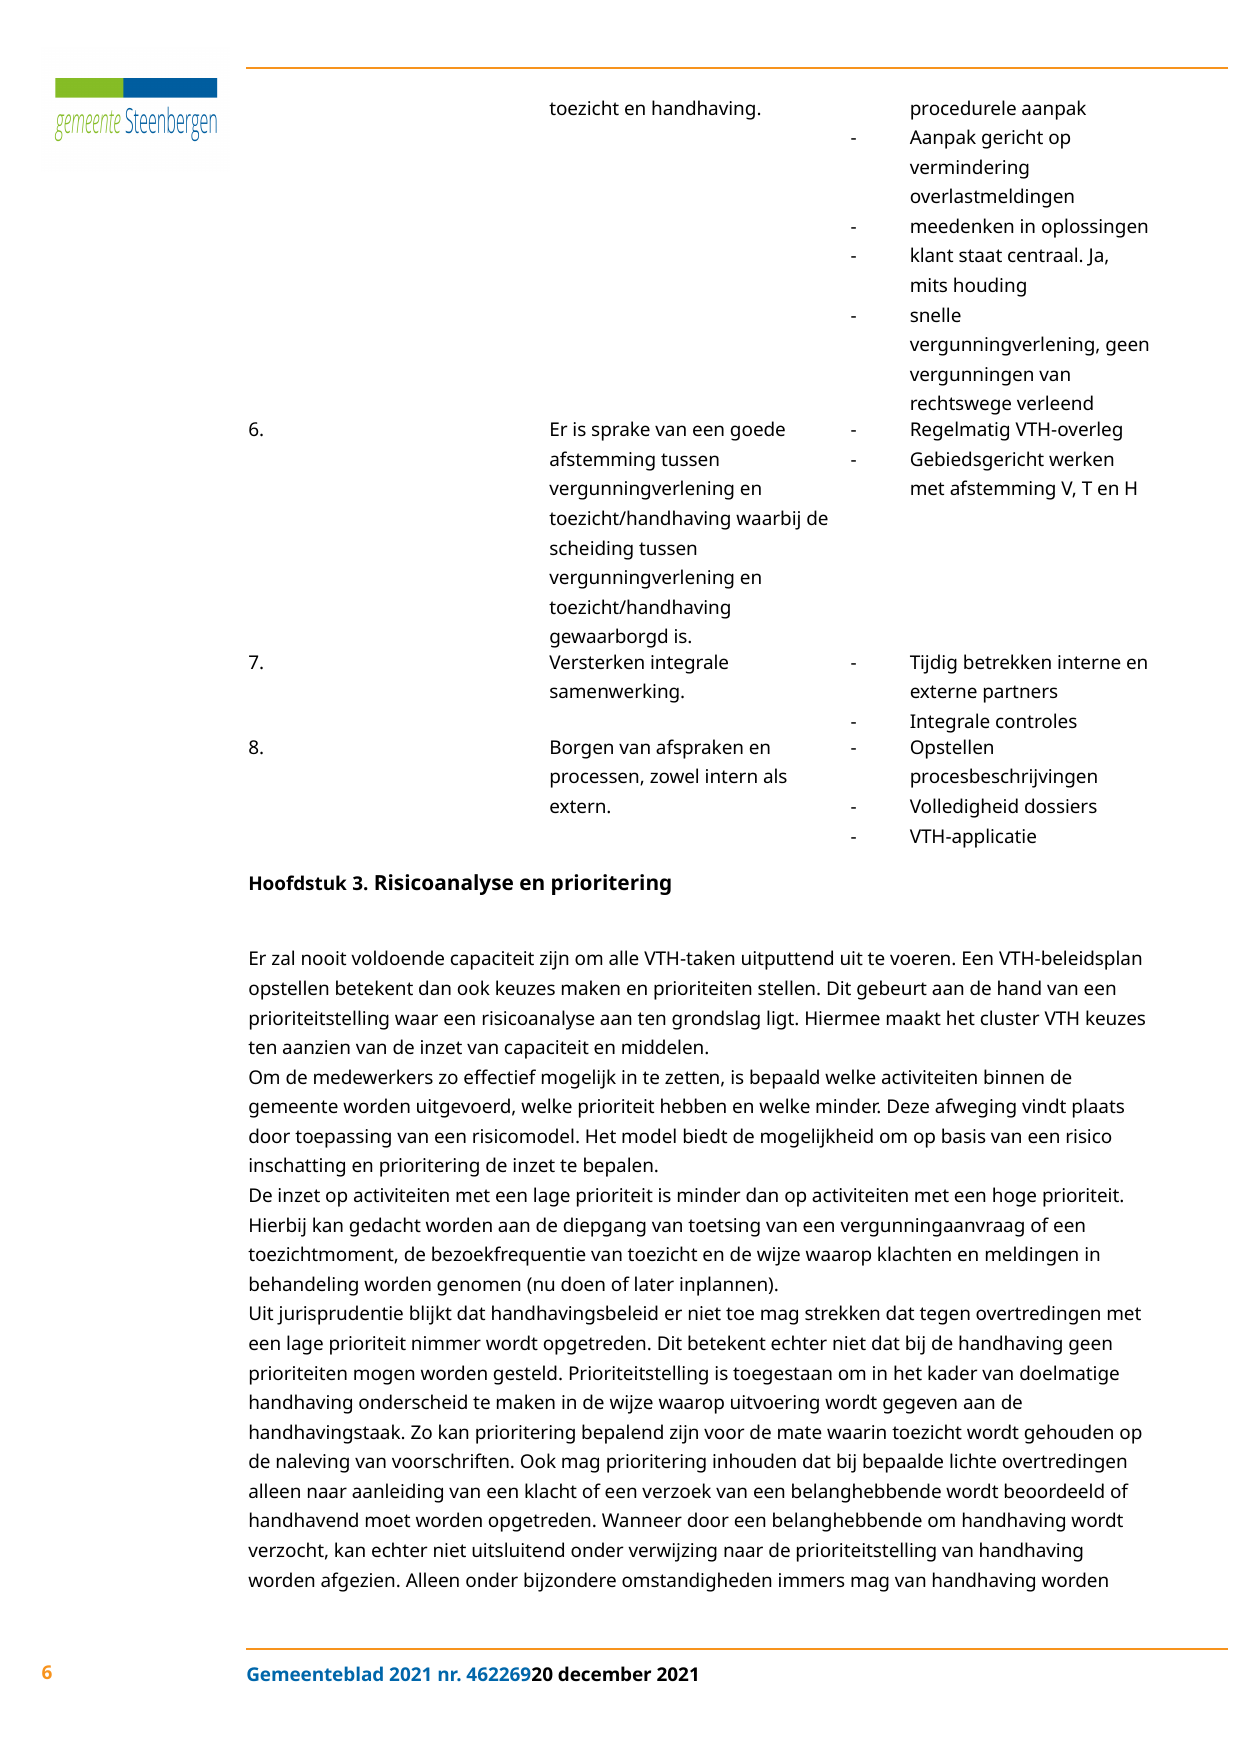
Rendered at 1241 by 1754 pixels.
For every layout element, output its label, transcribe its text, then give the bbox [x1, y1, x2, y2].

table_cell Borgen van afspraken en processen, zowel intern als extern. [549, 734, 850, 848]
table_cell [248, 95, 549, 416]
text Hoofdstuk 3. Risicoanalyse en prioritering [248, 868, 1152, 896]
text Er zal nooit voldoende capaciteit zijn om alle VTH-taken uitputtend uit te voeren. Een VTH-beleidsplan opstellen betekent dan ook keuzes maken en prioriteiten stellen. Dit gebeurt aan de hand van een prioriteitstelling waar een risicoanalyse aan ten grondslag ligt. Hiermee maakt het cluster VTH keuzes ten aanzien van de inzet van capaciteit en middelen. [248, 946, 1152, 1060]
table_cell toezicht en handhaving. [549, 95, 850, 416]
picture [41, 47, 231, 172]
table_cell Tijdig betrekken interne en externe partners Integrale controles [850, 649, 1152, 734]
table_cell 7. [248, 649, 549, 734]
table_cell Opstellen procesbeschrijvingen Volledigheid dossiers VTH-applicatie [850, 734, 1152, 848]
table_cell Er is sprake van een goede afstemming tussen vergunningverlening en toezicht/handhaving waarbij de scheiding tussen vergunningverlening en toezicht/handhaving gewaarborgd is. [549, 416, 850, 649]
table_cell Versterken integrale samenwerking. [549, 649, 850, 734]
text Uit jurisprudentie blijkt dat handhavingsbeleid er niet toe mag strekken dat tegen overtredingen met een lage prioriteit nimmer wordt opgetreden. Dit betekent echter niet dat bij de handhaving geen prioriteiten mogen worden gesteld. Prioriteitstelling is toegestaan om in het kader van doelmatige handhaving onderscheid te maken in de wijze waarop uitvoering wordt gegeven aan de handhavingstaak. Zo kan prioritering bepalend zijn voor de mate waarin toezicht wordt gehouden op de naleving van voorschriften. Ook mag prioritering inhouden dat bij bepaalde lichte overtredingen alleen naar aanleiding van een klacht of een verzoek van een belanghebbende wordt beoordeeld of handhavend moet worden opgetreden. Wanneer door een belanghebbende om handhaving wordt verzocht, kan echter niet uitsluitend onder verwijzing naar de prioriteitstelling van handhaving worden afgezien. Alleen onder bijzondere omstandigheden immers mag van handhaving worden [248, 1301, 1152, 1592]
table_cell Regelmatig VTH-overleg Gebiedsgericht werken met afstemming V, T en H [850, 416, 1152, 649]
table_cell 8. [248, 734, 549, 848]
table_cell 6. [248, 416, 549, 649]
text De inzet op activiteiten met een lage prioriteit is minder dan op activiteiten met een hoge prioriteit. Hierbij kan gedacht worden aan de diepgang van toetsing van een vergunningaanvraag of een toezichtmoment, de bezoekfrequentie van toezicht en de wijze waarop klachten en meldingen in behandeling worden genomen (nu doen of later inplannen). [248, 1182, 1152, 1297]
table_cell procedurele aanpak Aanpak gericht op vermindering overlastmeldingen meedenken in oplossingen klant staat centraal. Ja, mits houding snelle vergunningverlening, geen vergunningen van rechtswege verleend [850, 95, 1152, 416]
text Om de medewerkers zo effectief mogelijk in te zetten, is bepaald welke activiteiten binnen de gemeente worden uitgevoerd, welke prioriteit hebben en welke minder. Deze afweging vindt plaats door toepassing van een risicomodel. Het model biedt de mogelijkheid om op basis van een risico inschatting en prioritering de inzet te bepalen. [248, 1064, 1152, 1178]
